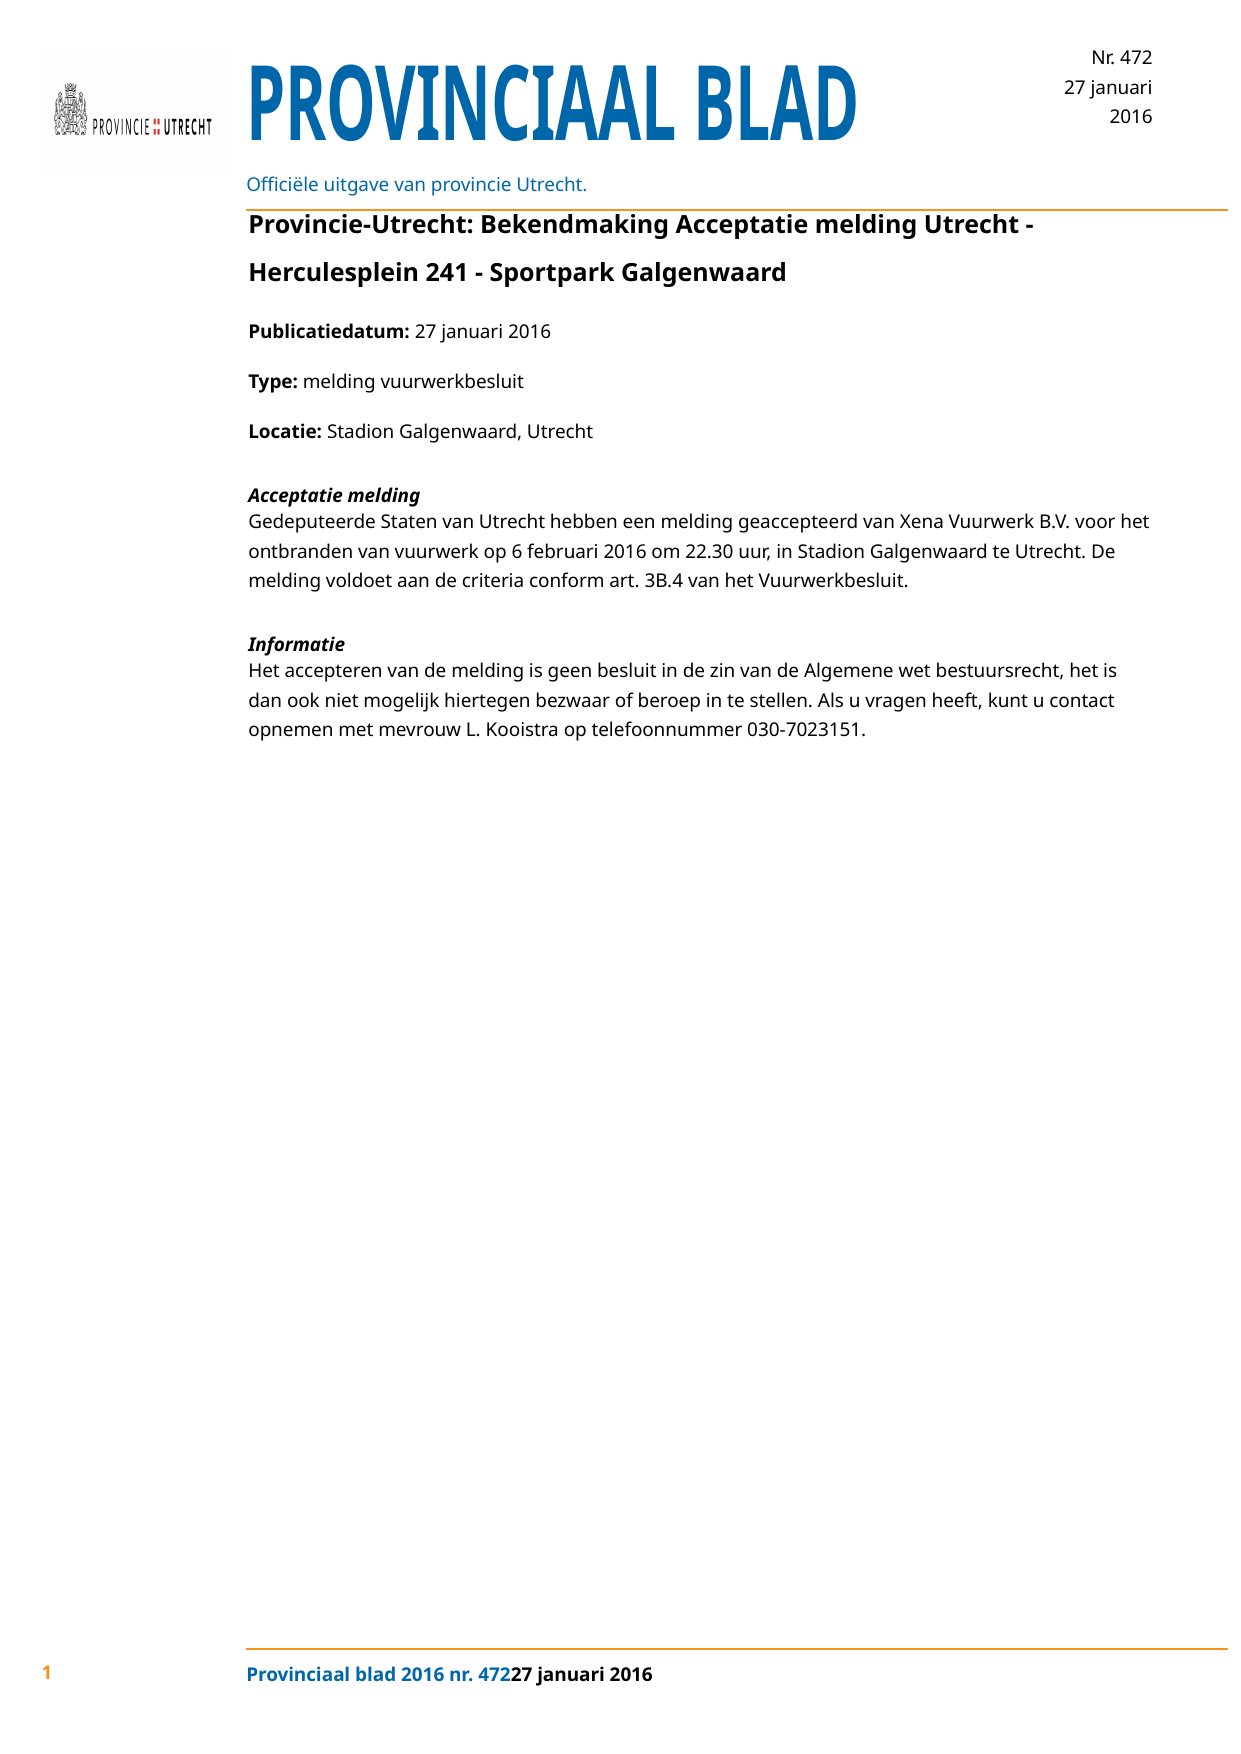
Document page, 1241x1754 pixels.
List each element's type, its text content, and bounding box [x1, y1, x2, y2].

text Informatie [248, 632, 1152, 657]
text Locatie: Stadion Galgenwaard, Utrecht [248, 419, 1152, 444]
text Provincie-Utrecht: Bekendmaking Acceptatie melding Utrecht - Herculesplein 241 - Sportpark Galgenwaard [248, 211, 1152, 288]
text Gedeputeerde Staten van Utrecht hebben een melding geaccepteerd van Xena Vuurwerk B.V. voor het ontbranden van vuurwerk op 6 februari 2016 om 22.30 uur, in Stadion Galgenwaard te Utrecht. De melding voldoet aan de criteria conform art. 3B.4 van het Vuurwerkbesluit. [248, 508, 1152, 593]
picture [41, 47, 231, 172]
text Type: melding vuurwerkbesluit [248, 368, 1152, 394]
text Acceptatie melding [248, 483, 1152, 508]
text Het accepteren van de melding is geen besluit in de zin van de Algemene wet bestuursrecht, het is dan ook niet mogelijk hiertegen bezwaar of beroep in te stellen. Als u vragen heeft, kunt u contact opnemen met mevrouw L. Kooistra op telefoonnummer 030-7023151. [248, 657, 1152, 742]
text Publicatiedatum: 27 januari 2016 [248, 318, 1152, 344]
